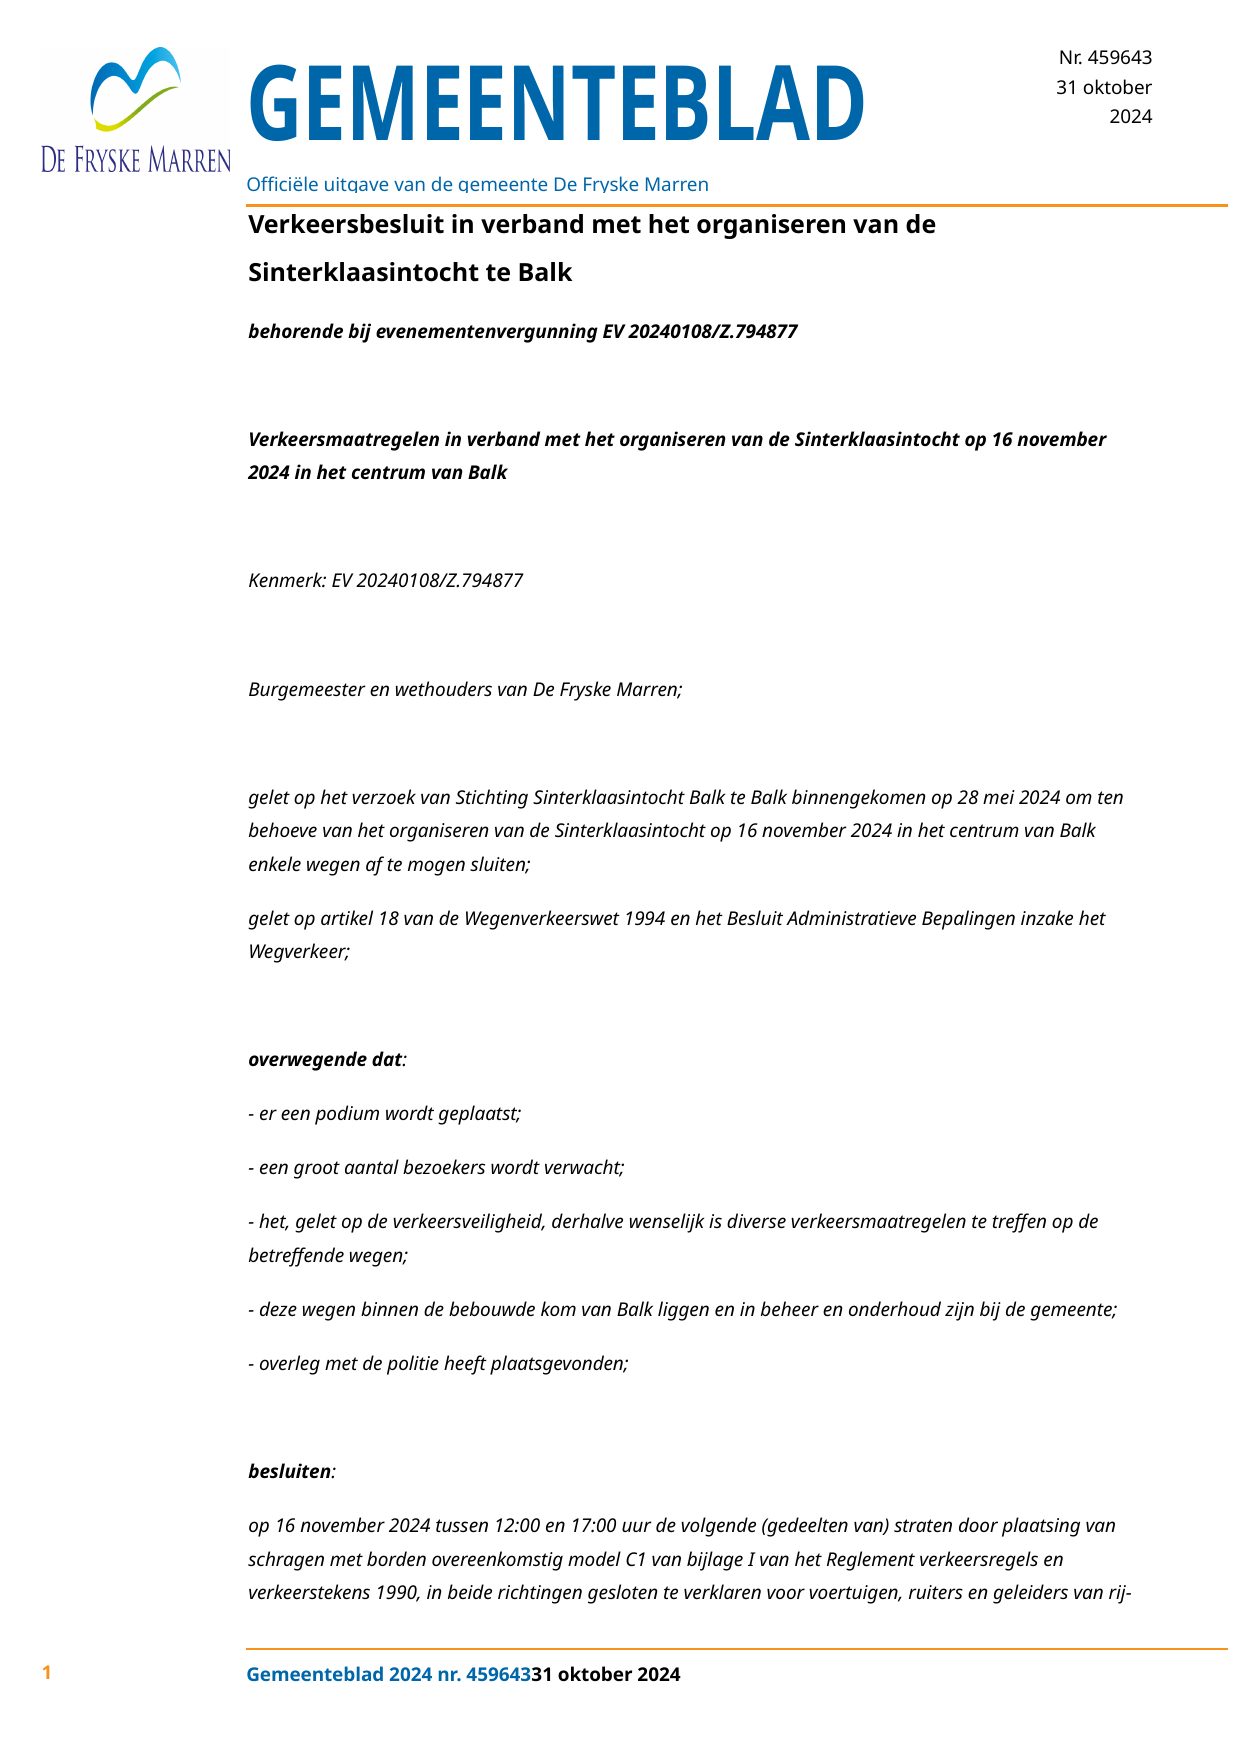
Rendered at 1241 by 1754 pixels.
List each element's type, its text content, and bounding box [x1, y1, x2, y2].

text Burgemeester en wethouders van De Fryske Marren; [248, 676, 1152, 701]
text Verkeersmaatregelen in verband met het organiseren van de Sinterklaasintocht op 16 november 2024 in het centrum van Balk [248, 426, 1152, 485]
text besluiten: [248, 1458, 1152, 1484]
text gelet op artikel 18 van de Wegenverkeerswet 1994 en het Besluit Administratieve Bepalingen inzake het Wegverkeer; [248, 905, 1152, 964]
text op 16 november 2024 tussen 12:00 en 17:00 uur de volgende (gedeelten van) straten door plaatsing van schragen met borden overeenkomstig model C1 van bijlage I van het Reglement verkeersregels en verkeerstekens 1990, in beide richtingen gesloten te verklaren voor voertuigen, ruiters en geleiders van rij- [248, 1512, 1152, 1605]
text - het, gelet op de verkeersveiligheid, derhalve wenselijk is diverse verkeersmaatregelen te treffen op de betreffende wegen; [248, 1208, 1152, 1268]
picture [41, 47, 231, 172]
text Verkeersbesluit in verband met het organiseren van de Sinterklaasintocht te Balk [248, 207, 1152, 288]
text behorende bij evenementenvergunning EV 20240108/Z.794877 [248, 318, 1152, 344]
text - een groot aantal bezoekers wordt verwacht; [248, 1154, 1152, 1180]
text - er een podium wordt geplaatst; [248, 1100, 1152, 1126]
text Kenmerk: EV 20240108/Z.794877 [248, 568, 1152, 593]
text overwegende dat: [248, 1046, 1152, 1072]
text gelet op het verzoek van Stichting Sinterklaasintocht Balk te Balk binnengekomen op 28 mei 2024 om ten behoeve van het organiseren van de Sinterklaasintocht op 16 november 2024 in het centrum van Balk enkele wegen af te mogen sluiten; [248, 784, 1152, 876]
text - overleg met de politie heeft plaatsgevonden; [248, 1350, 1152, 1376]
text - deze wegen binnen de bebouwde kom van Balk liggen en in beheer en onderhoud zijn bij de gemeente; [248, 1296, 1152, 1322]
